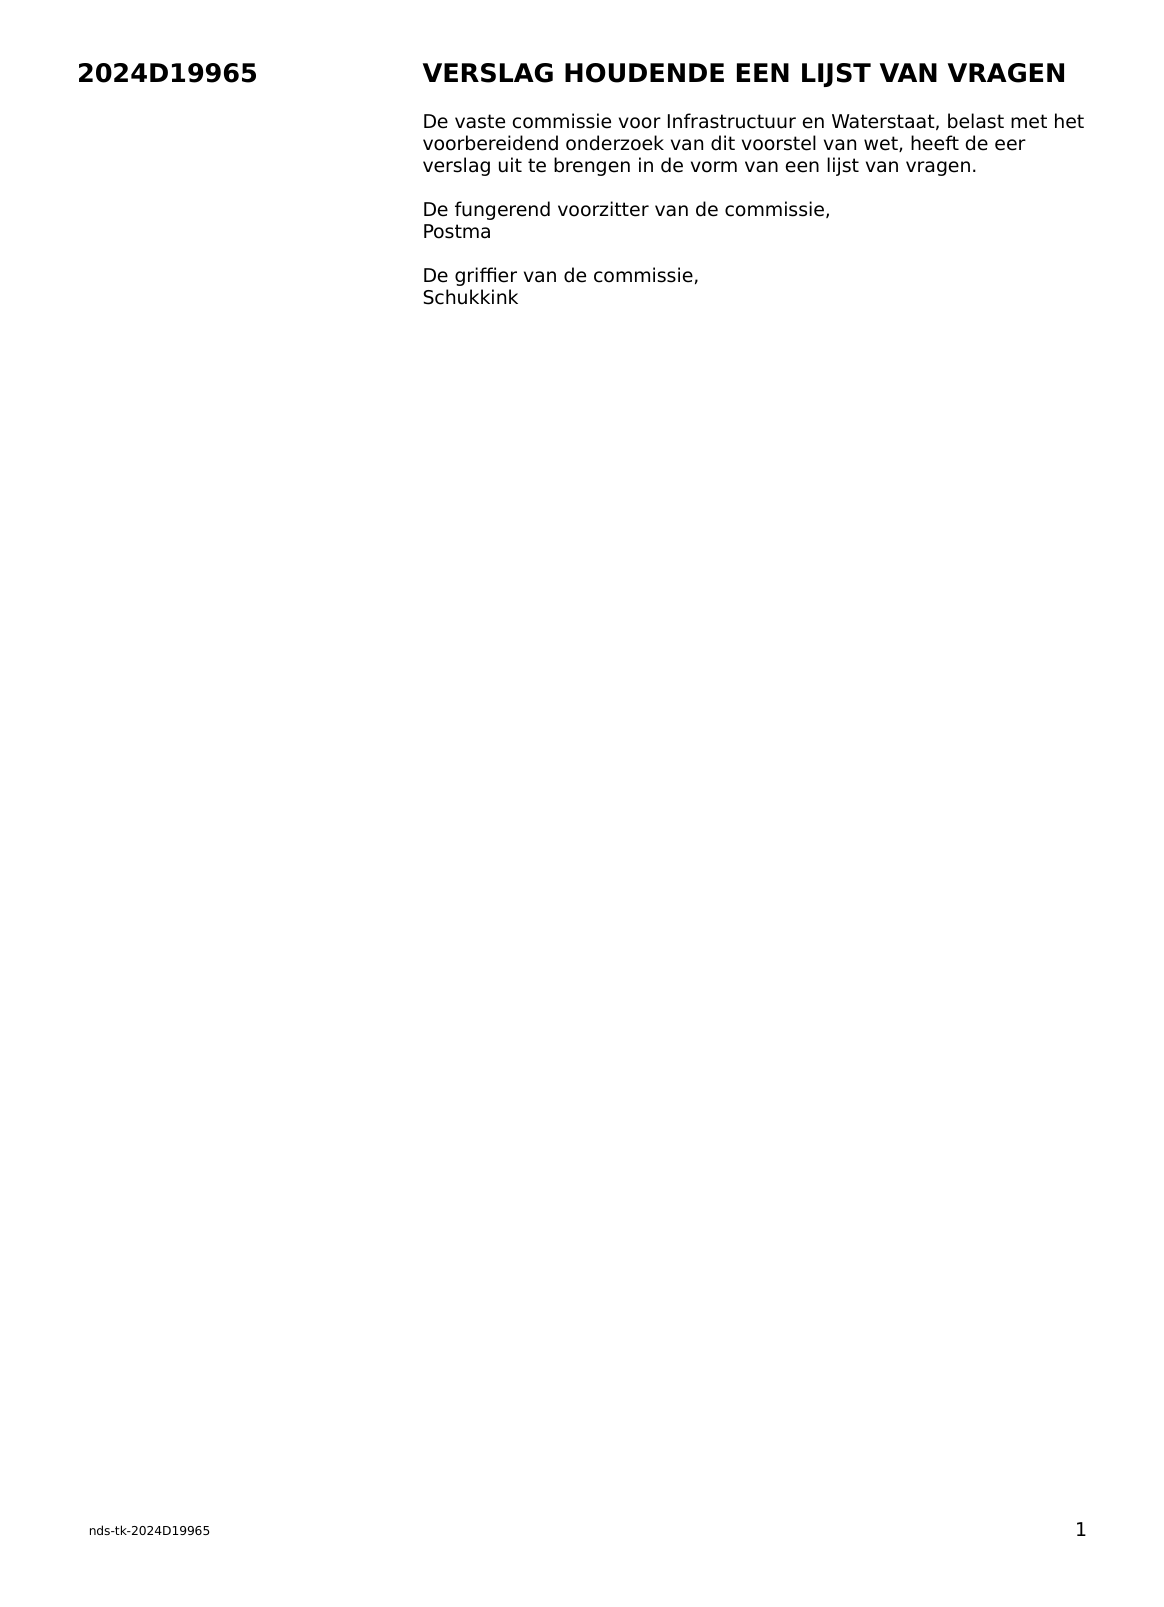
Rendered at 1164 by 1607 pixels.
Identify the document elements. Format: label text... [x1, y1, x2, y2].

text De fungerend voorzitter van de commissie, [422, 199, 1087, 221]
text 2024D19965 VERSLAG HOUDENDE EEN LIJST VAN VRAGEN [77, 59, 1087, 89]
text nds-tk-2024D19965 [88, 1524, 323, 1538]
text Postma [422, 221, 1087, 243]
text Schukkink [422, 287, 1087, 309]
text De griffier van de commissie, [422, 265, 1087, 287]
text De vaste commissie voor Infrastructuur en Waterstaat, belast met het voorbereidend onderzoek van dit voorstel van wet, heeft de eer verslag uit te brengen in de vorm van een lijst van vragen. [422, 111, 1087, 177]
